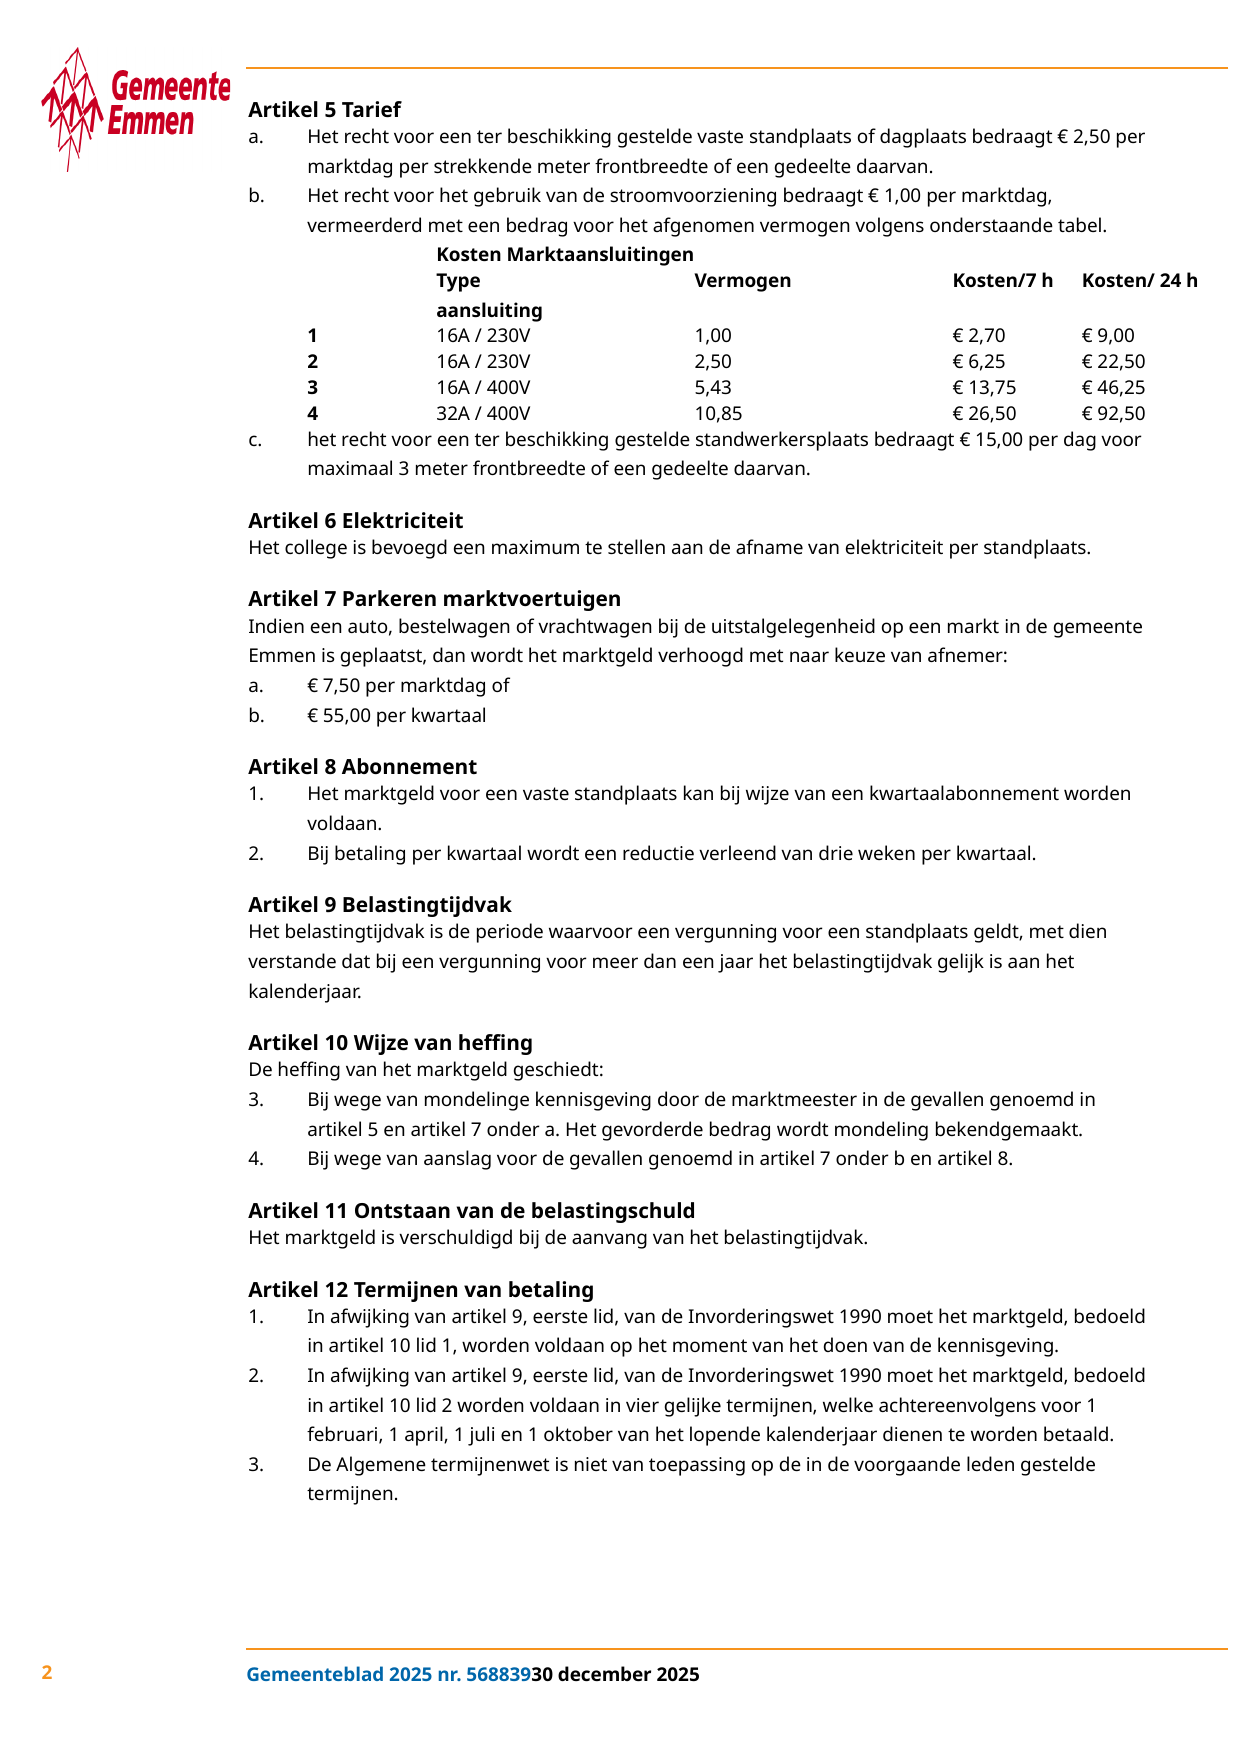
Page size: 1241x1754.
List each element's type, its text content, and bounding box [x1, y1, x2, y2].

table_cell 2,50 [694, 349, 823, 374]
text Artikel 9 Belastingtijdvak [248, 890, 1152, 919]
table_cell [565, 349, 694, 374]
table_cell Type aansluiting [436, 268, 565, 323]
list € 7,50 per marktdag of [248, 672, 1152, 698]
text Het marktgeld is verschuldigd bij de aanvang van het belastingtijdvak. [248, 1224, 1152, 1250]
text Het college is bevoegd een maximum te stellen aan de afname van elektriciteit per standplaats. [248, 534, 1152, 560]
list Bij betaling per kwartaal wordt een reductie verleend van drie weken per kwartaal. [248, 840, 1152, 866]
table_cell Kosten/ 24 h [1082, 268, 1211, 323]
table_cell [565, 323, 694, 348]
table_cell [824, 349, 952, 374]
table_header Kosten Marktaansluitingen [436, 242, 1211, 267]
text Het belastingtijdvak is de periode waarvoor een vergunning voor een standplaats geldt, met dien verstande dat bij een vergunning voor meer dan een jaar het belastingtijdvak gelijk is aan het kalenderjaar. [248, 919, 1152, 1003]
list Het recht voor een ter beschikking gestelde vaste standplaats of dagplaats bedraagt € 2,50 per marktdag per strekkende meter frontbreedte of een gedeelte daarvan. [248, 123, 1152, 178]
table_cell [307, 268, 436, 323]
table_cell € 9,00 [1082, 323, 1211, 348]
text Artikel 8 Abonnement [248, 752, 1152, 781]
table_header [307, 242, 436, 267]
list In afwijking van artikel 9, eerste lid, van de Invorderingswet 1990 moet het marktgeld, bedoeld in artikel 10 lid 1, worden voldaan op het moment van het doen van de kennisgeving. [248, 1303, 1152, 1358]
table_cell € 22,50 [1082, 349, 1211, 374]
table_cell € 46,25 [1082, 374, 1211, 400]
table_cell € 2,70 [953, 323, 1082, 348]
text Artikel 12 Termijnen van betaling [248, 1275, 1152, 1303]
table_cell € 6,25 [953, 349, 1082, 374]
table_cell 5,43 [694, 374, 823, 400]
table_cell € 13,75 [953, 374, 1082, 400]
table_cell [824, 400, 952, 426]
text Artikel 10 Wijze van heffing [248, 1028, 1152, 1057]
table_cell 32A / 400V [436, 400, 565, 426]
table_cell [565, 400, 694, 426]
table_cell 16A / 230V [436, 349, 565, 374]
table_cell Kosten/7 h [953, 268, 1082, 323]
table_cell € 92,50 [1082, 400, 1211, 426]
list Het marktgeld voor een vaste standplaats kan bij wijze van een kwartaalabonnement worden voldaan. [248, 781, 1152, 836]
table_cell [565, 268, 694, 323]
text Artikel 6 Elektriciteit [248, 506, 1152, 534]
table_cell [824, 268, 952, 323]
table_cell 3 [307, 374, 436, 400]
table_cell 4 [307, 400, 436, 426]
table_cell 2 [307, 349, 436, 374]
table_cell 10,85 [694, 400, 823, 426]
text Artikel 11 Ontstaan van de belastingschuld [248, 1196, 1152, 1224]
list De Algemene termijnenwet is niet van toepassing op de in de voorgaande leden gestelde termijnen. [248, 1451, 1152, 1506]
list € 55,00 per kwartaal [248, 702, 1152, 727]
table_cell 16A / 400V [436, 374, 565, 400]
table_cell [824, 323, 952, 348]
table_cell 1,00 [694, 323, 823, 348]
table_cell [565, 374, 694, 400]
table_cell 16A / 230V [436, 323, 565, 348]
list Bij wege van aanslag voor de gevallen genoemd in artikel 7 onder b en artikel 8. [248, 1145, 1152, 1171]
table_cell [824, 374, 952, 400]
picture [41, 47, 231, 172]
table_cell € 26,50 [953, 400, 1082, 426]
list In afwijking van artikel 9, eerste lid, van de Invorderingswet 1990 moet het marktgeld, bedoeld in artikel 10 lid 2 worden voldaan in vier gelijke termijnen, welke achtereenvolgens voor 1 februari, 1 april, 1 juli en 1 oktober van het lopende kalenderjaar dienen te worden betaald. [248, 1362, 1152, 1447]
list Het recht voor het gebruik van de stroomvoorziening bedraagt € 1,00 per marktdag, vermeerderd met een bedrag voor het afgenomen vermogen volgens onderstaande tabel. [248, 182, 1152, 238]
list Bij wege van mondelinge kennisgeving door de marktmeester in de gevallen genoemd in artikel 5 en artikel 7 onder a. Het gevorderde bedrag wordt mondeling bekendgemaakt. [248, 1086, 1152, 1142]
text Indien een auto, bestelwagen of vrachtwagen bij de uitstalgelegenheid op een markt in de gemeente Emmen is geplaatst, dan wordt het marktgeld verhoogd met naar keuze van afnemer: [248, 613, 1152, 668]
table_cell 1 [307, 323, 436, 348]
text Artikel 7 Parkeren marktvoertuigen [248, 584, 1152, 613]
text De heffing van het marktgeld geschiedt: [248, 1057, 1152, 1082]
text Artikel 5 Tarief [248, 95, 1152, 123]
table_cell Vermogen [694, 268, 823, 323]
list het recht voor een ter beschikking gestelde standwerkersplaats bedraagt € 15,00 per dag voor maximaal 3 meter frontbreedte of een gedeelte daarvan. [248, 426, 1152, 481]
